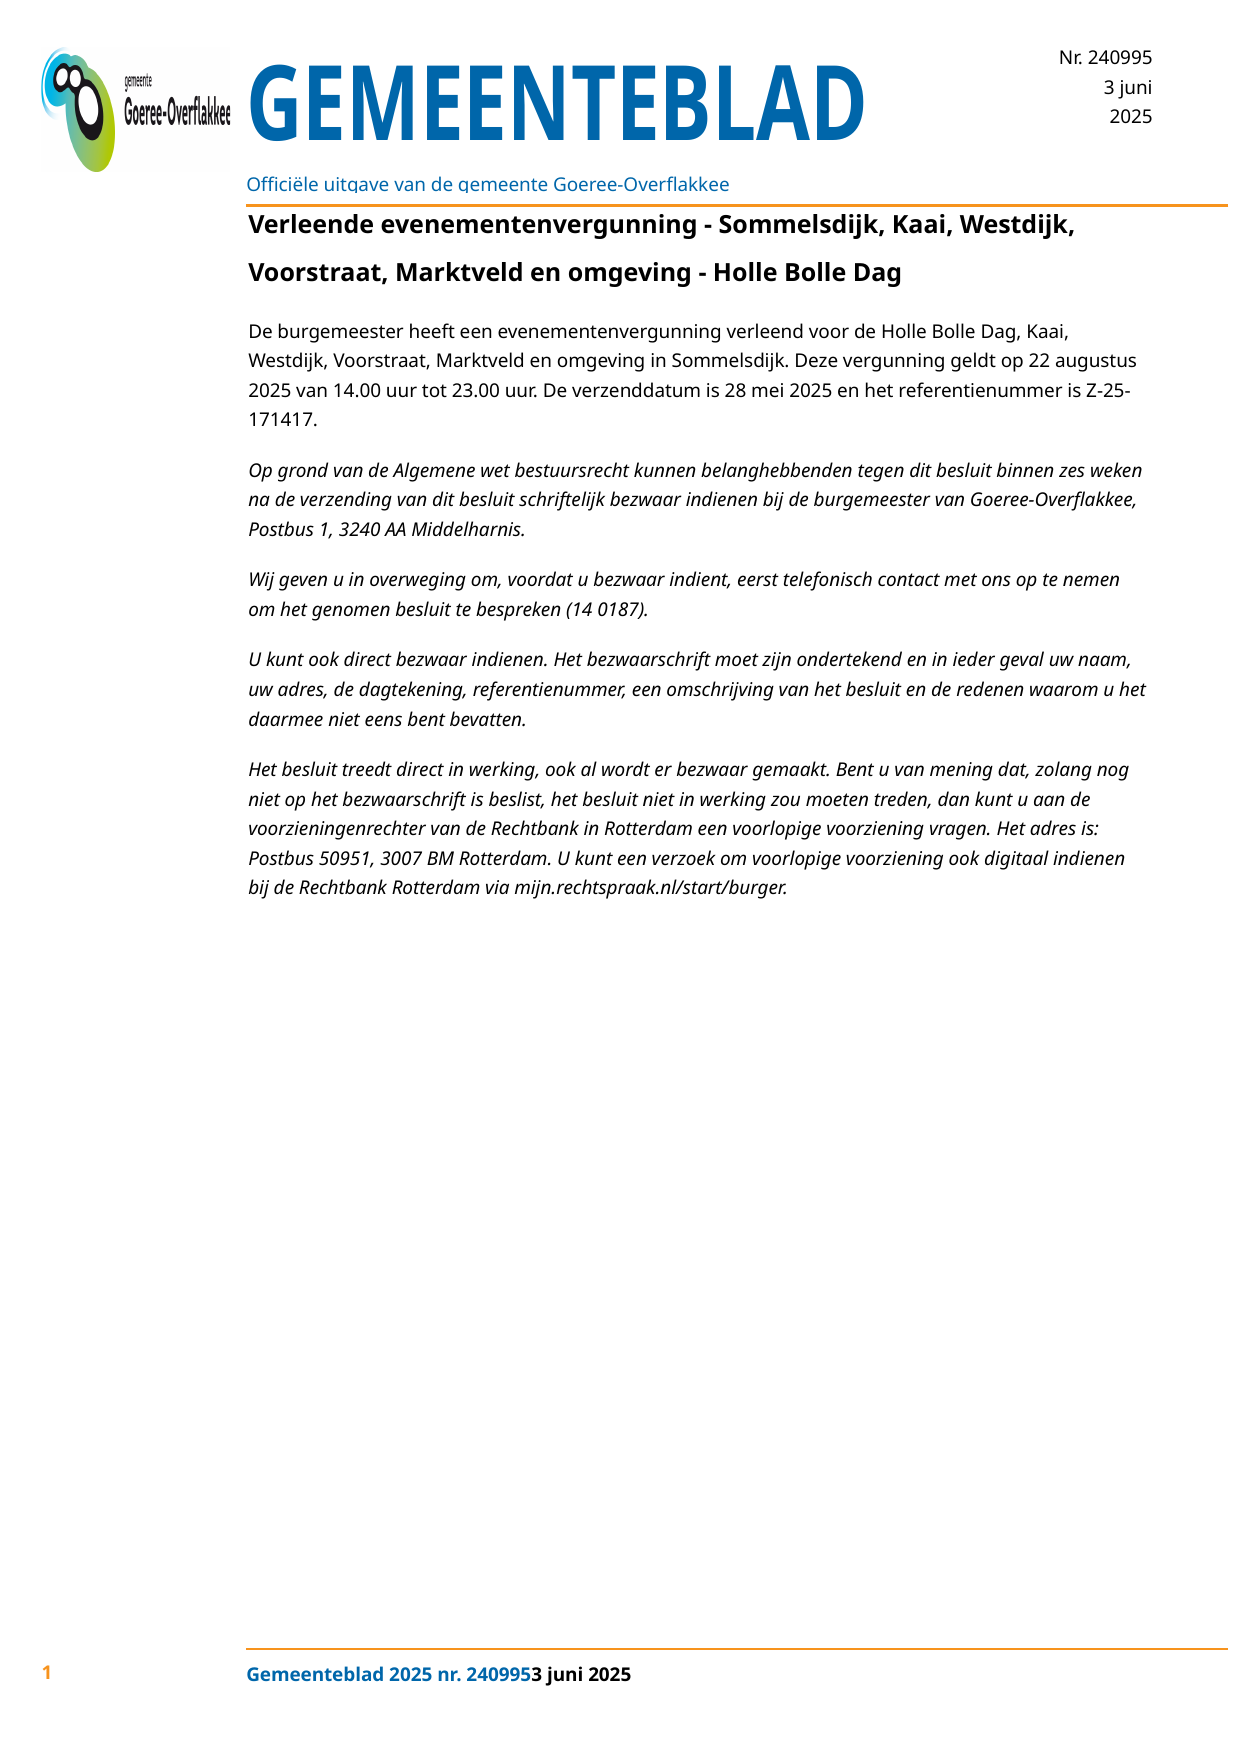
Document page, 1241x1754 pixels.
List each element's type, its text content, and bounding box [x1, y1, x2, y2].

text Op grond van de Algemene wet bestuursrecht kunnen belanghebbenden tegen dit besluit binnen zes weken na de verzending van dit besluit schriftelijk bezwaar indienen bij de burgemeester van Goeree-Overflakkee, Postbus 1, 3240 AA Middelharnis. [248, 457, 1152, 542]
text De burgemeester heeft een evenementenvergunning verleend voor de Holle Bolle Dag, Kaai, Westdijk, Voorstraat, Marktveld en omgeving in Sommelsdijk. Deze vergunning geldt op 22 augustus 2025 van 14.00 uur tot 23.00 uur. De verzenddatum is 28 mei 2025 en het referentienummer is Z-25-171417. [248, 318, 1152, 432]
text Het besluit treedt direct in werking, ook al wordt er bezwaar gemaakt. Bent u van mening dat, zolang nog niet op het bezwaarschrift is beslist, het besluit niet in werking zou moeten treden, dan kunt u aan de voorzieningenrechter van de Rechtbank in Rotterdam een voorlopige voorziening vragen. Het adres is: Postbus 50951, 3007 BM Rotterdam. U kunt een verzoek om voorlopige voorziening ook digitaal indienen bij de Rechtbank Rotterdam via mijn.rechtspraak.nl/start/burger. [248, 756, 1152, 900]
text Verleende evenementenvergunning - Sommelsdijk, Kaai, Westdijk, Voorstraat, Marktveld en omgeving - Holle Bolle Dag [248, 207, 1152, 288]
picture [41, 47, 231, 172]
text Wij geven u in overweging om, voordat u bezwaar indient, eerst telefonisch contact met ons op te nemen om het genomen besluit te bespreken (14 0187). [248, 567, 1152, 622]
text U kunt ook direct bezwaar indienen. Het bezwaarschrift moet zijn ondertekend en in ieder geval uw naam, uw adres, de dagtekening, referentienummer, een omschrijving van het besluit en de redenen waarom u het daarmee niet eens bent bevatten. [248, 647, 1152, 732]
